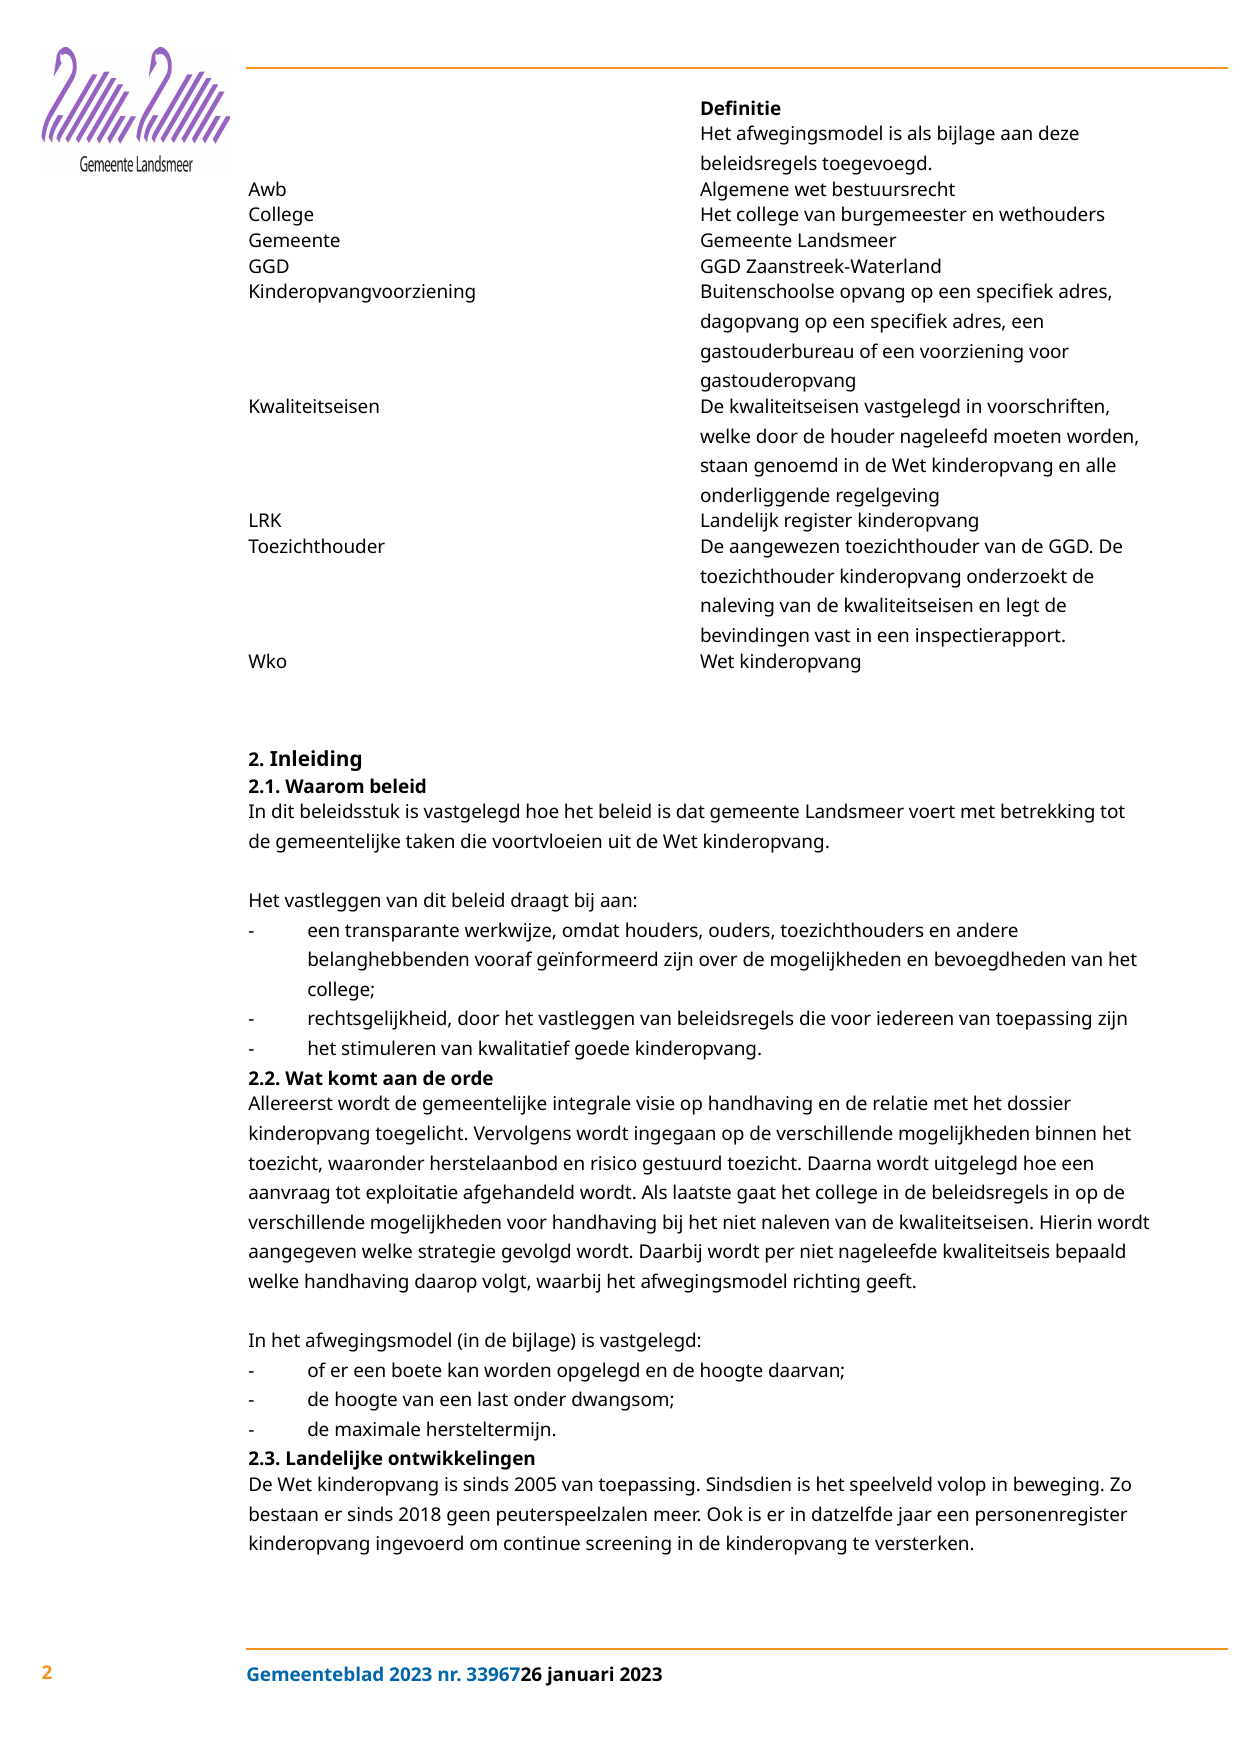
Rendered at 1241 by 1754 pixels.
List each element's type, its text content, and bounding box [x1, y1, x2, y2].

text 2. Inleiding [248, 744, 1152, 773]
table_cell Gemeente [248, 227, 700, 253]
text In dit beleidsstuk is vastgelegd hoe het beleid is dat gemeente Landsmeer voert met betrekking tot de gemeentelijke taken die voortvloeien uit de Wet kinderopvang. [248, 798, 1152, 854]
list of er een boete kan worden opgelegd en de hoogte daarvan; [248, 1357, 1152, 1382]
text De Wet kinderopvang is sinds 2005 van toepassing. Sindsdien is het speelveld volop in beweging. Zo bestaan er sinds 2018 geen peuterspeelzalen meer. Ook is er in datzelfde jaar een personenregister kinderopvang ingevoerd om continue screening in de kinderopvang te versterken. [248, 1471, 1152, 1556]
table_cell Landelijk register kinderopvang [700, 508, 1152, 533]
table_header Definitie [700, 95, 1152, 121]
list het stimuleren van kwalitatief goede kinderopvang. [248, 1035, 1152, 1061]
table_cell Awb [248, 176, 700, 202]
table_cell Algemene wet bestuursrecht [700, 176, 1152, 202]
table_cell College [248, 202, 700, 227]
text Het vastleggen van dit beleid draagt bij aan: [248, 887, 1152, 913]
picture [41, 47, 231, 172]
table_cell Kinderopvangvoorziening [248, 279, 700, 393]
table_cell Gemeente Landsmeer [700, 227, 1152, 253]
table_cell [248, 674, 700, 699]
table_header [248, 95, 700, 121]
table_cell Het afwegingsmodel is als bijlage aan deze beleidsregels toegevoegd. [700, 121, 1152, 176]
table_cell Het college van burgemeester en wethouders [700, 202, 1152, 227]
table_cell GGD [248, 253, 700, 279]
table_cell Buitenschoolse opvang op een specifiek adres, dagopvang op een specifiek adres, een gastouderbureau of een voorziening voor gastouderopvang [700, 279, 1152, 393]
list de hoogte van een last onder dwangsom; [248, 1386, 1152, 1412]
list rechtsgelijkheid, door het vastleggen van beleidsregels die voor iedereen van toepassing zijn [248, 1006, 1152, 1031]
table_cell De aangewezen toezichthouder van de GGD. De toezichthouder kinderopvang onderzoekt de naleving van de kwaliteitseisen en legt de bevindingen vast in een inspectierapport. [700, 534, 1152, 648]
table_cell [700, 699, 1152, 725]
table_cell De kwaliteitseisen vastgelegd in voorschriften, welke door de houder nageleefd moeten worden, staan genoemd in de Wet kinderopvang en alle onderliggende regelgeving [700, 393, 1152, 508]
text 2.3. Landelijke ontwikkelingen [248, 1446, 1152, 1471]
table_cell [700, 674, 1152, 699]
text In het afwegingsmodel (in de bijlage) is vastgelegd: [248, 1327, 1152, 1353]
list de maximale hersteltermijn. [248, 1416, 1152, 1442]
table_cell LRK [248, 508, 700, 533]
table_cell Wet kinderopvang [700, 648, 1152, 674]
table_cell [248, 699, 700, 725]
table_cell GGD Zaanstreek-Waterland [700, 253, 1152, 279]
table_cell Toezichthouder [248, 534, 700, 648]
table_cell Wko [248, 648, 700, 674]
table_cell [248, 121, 700, 176]
text Allereerst wordt de gemeentelijke integrale visie op handhaving en de relatie met het dossier kinderopvang toegelicht. Vervolgens wordt ingegaan op de verschillende mogelijkheden binnen het toezicht, waaronder herstelaanbod en risico gestuurd toezicht. Daarna wordt uitgelegd hoe een aanvraag tot exploitatie afgehandeld wordt. Als laatste gaat het college in de beleidsregels in op de verschillende mogelijkheden voor handhaving bij het niet naleven van de kwaliteitseisen. Hierin wordt aangegeven welke strategie gevolgd wordt. Daarbij wordt per niet nageleefde kwaliteitseis bepaald welke handhaving daarop volgt, waarbij het afwegingsmodel richting geeft. [248, 1091, 1152, 1294]
text 2.1. Waarom beleid [248, 773, 1152, 798]
table_cell Kwaliteitseisen [248, 393, 700, 508]
text 2.2. Wat komt aan de orde [248, 1065, 1152, 1091]
list een transparante werkwijze, omdat houders, ouders, toezichthouders en andere belanghebbenden vooraf geïnformeerd zijn over de mogelijkheden en bevoegdheden van het college; [248, 917, 1152, 1002]
